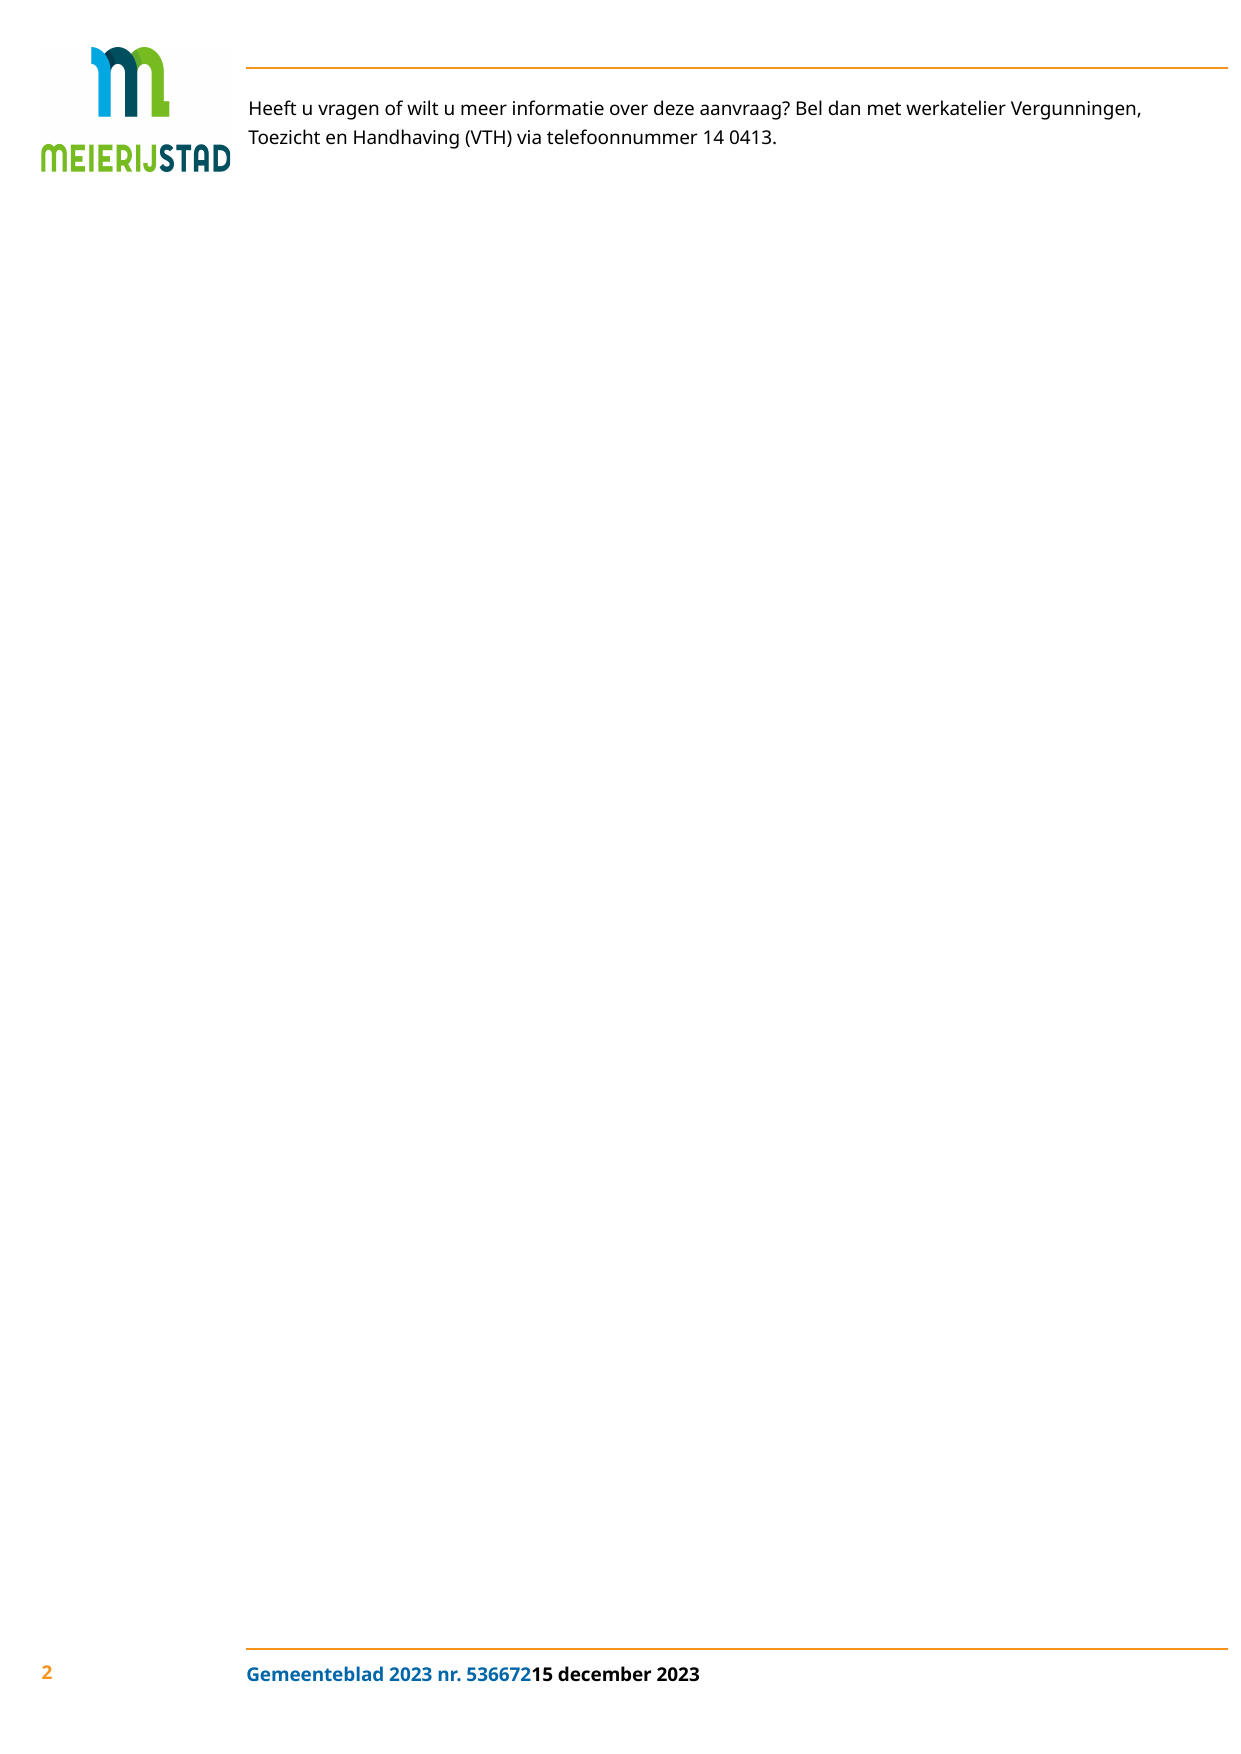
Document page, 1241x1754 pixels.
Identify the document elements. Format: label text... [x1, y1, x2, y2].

picture [41, 47, 231, 172]
text Heeft u vragen of wilt u meer informatie over deze aanvraag? Bel dan met werkatelier Vergunningen, Toezicht en Handhaving (VTH) via telefoonnummer 14 0413. [248, 95, 1152, 150]
